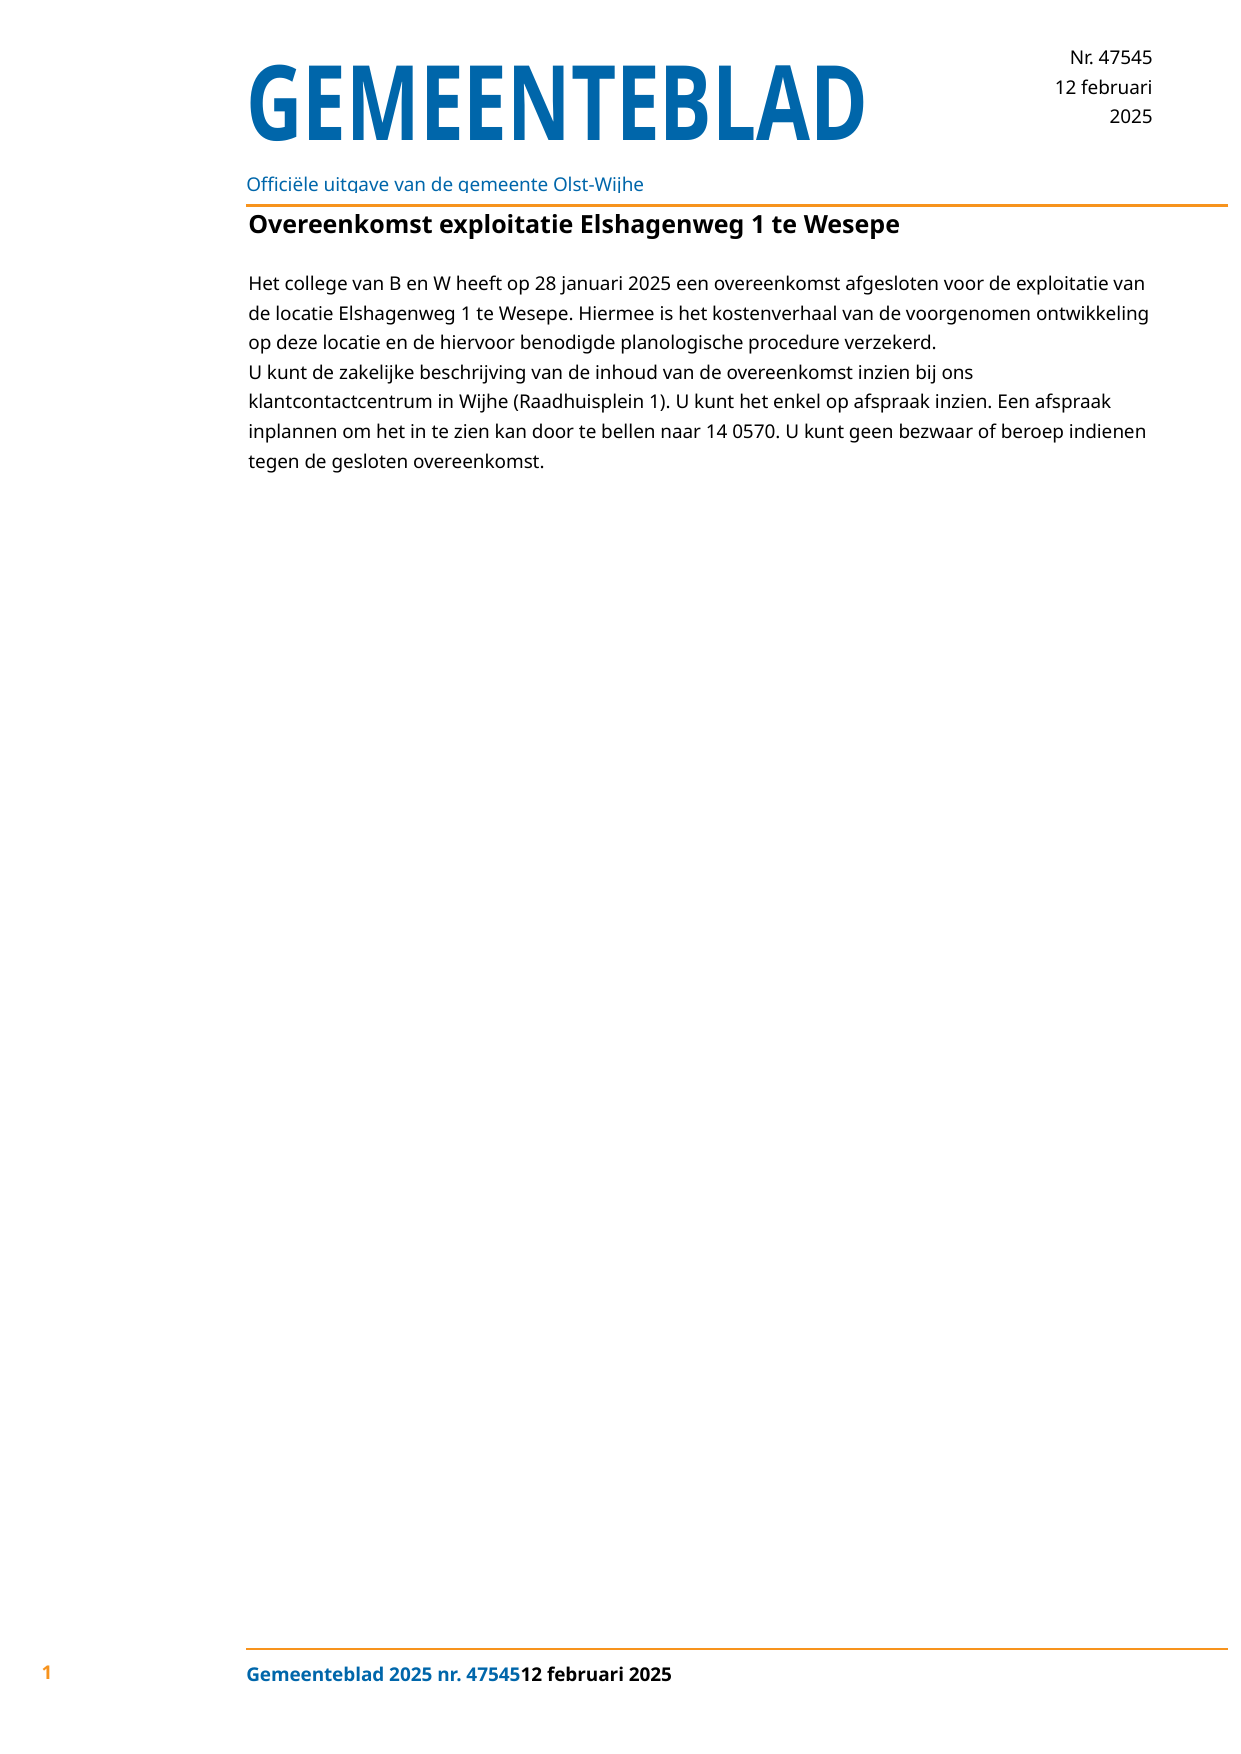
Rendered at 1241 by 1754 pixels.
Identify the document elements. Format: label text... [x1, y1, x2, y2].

text Overeenkomst exploitatie Elshagenweg 1 te Wesepe [248, 207, 1152, 241]
picture [41, 47, 231, 172]
text Het college van B en W heeft op 28 januari 2025 een overeenkomst afgesloten voor de exploitatie van de locatie Elshagenweg 1 te Wesepe. Hiermee is het kostenverhaal van de voorgenomen ontwikkeling op deze locatie en de hiervoor benodigde planologische procedure verzekerd. [248, 270, 1152, 355]
text U kunt de zakelijke beschrijving van de inhoud van de overeenkomst inzien bij ons klantcontactcentrum in Wijhe (Raadhuisplein 1). U kunt het enkel op afspraak inzien. Een afspraak inplannen om het in te zien kan door te bellen naar 14 0570. U kunt geen bezwaar of beroep indienen tegen de gesloten overeenkomst. [248, 359, 1152, 473]
